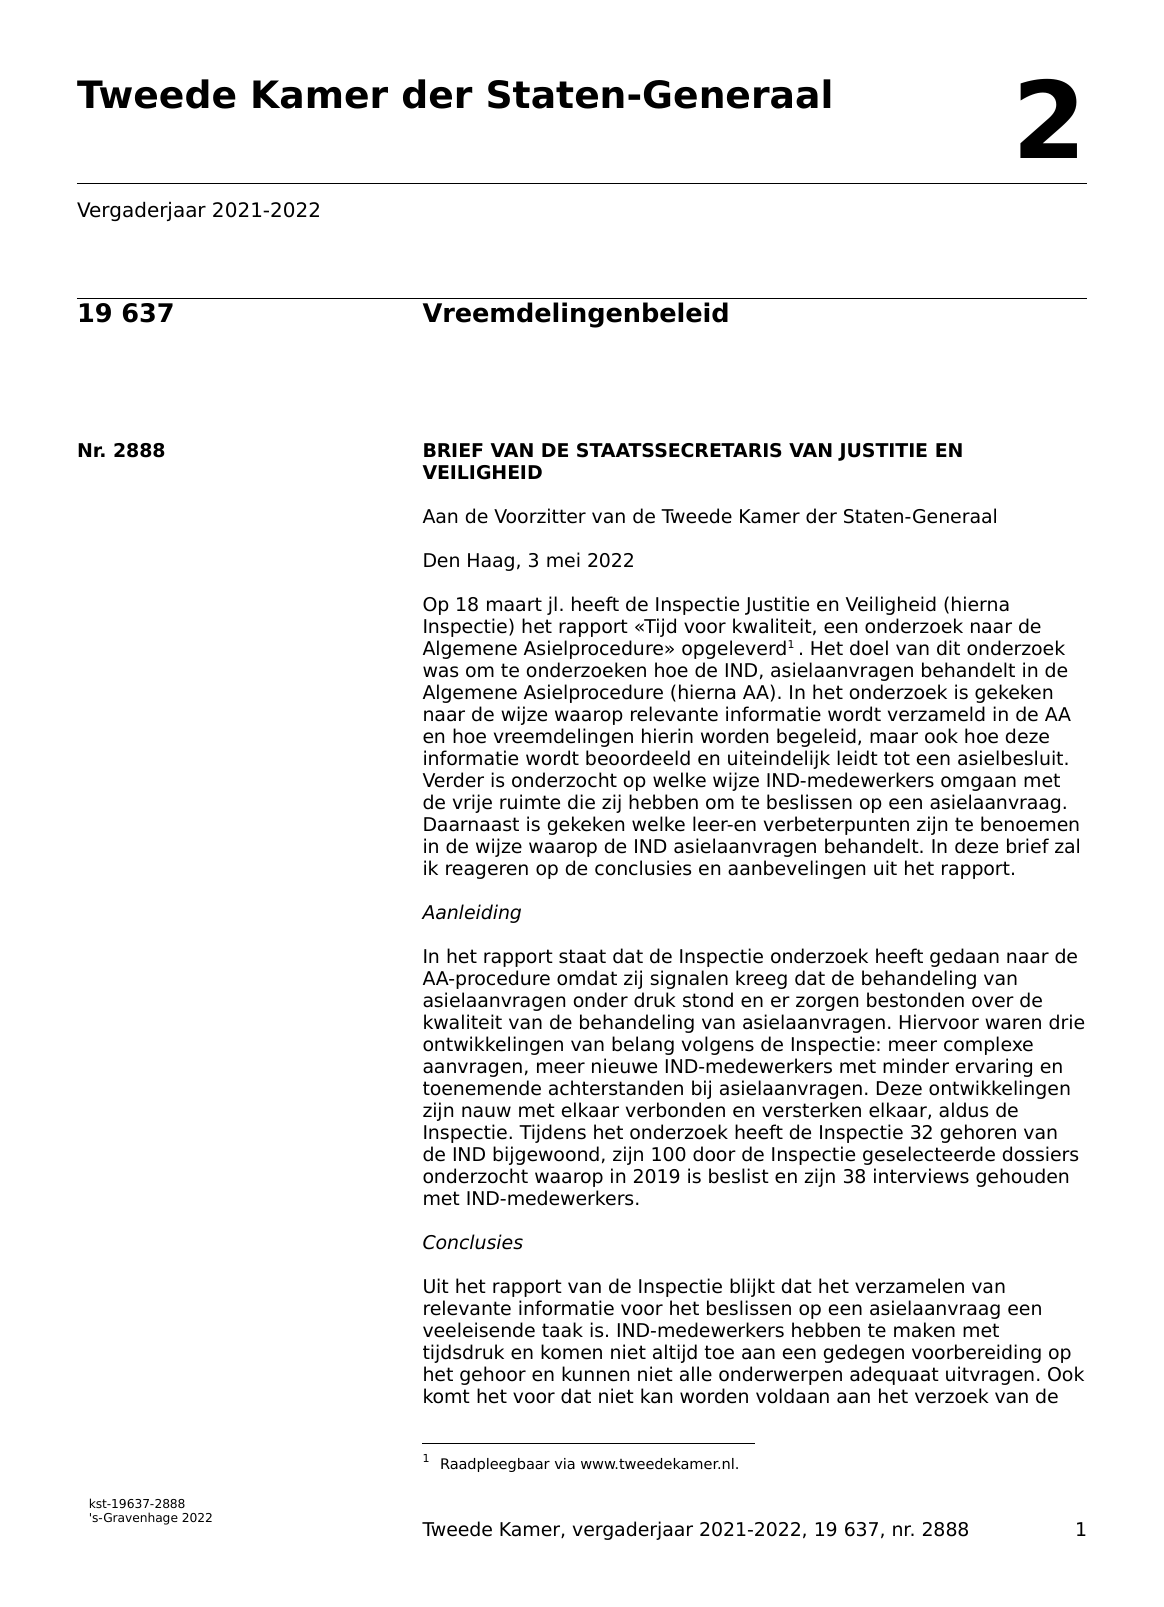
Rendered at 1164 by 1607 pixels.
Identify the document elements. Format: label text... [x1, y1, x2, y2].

text kst-19637-2888 [88, 1497, 323, 1511]
subtitle 19 637 Vreemdelingenbeleid [77, 299, 1087, 329]
text Uit het rapport van de Inspectie blijkt dat het verzamelen van relevante informatie voor het beslissen op een asielaanvraag een veeleisende taak is. IND-medewerkers hebben te maken met tijdsdruk en komen niet altijd toe aan een gedegen voorbereiding op het gehoor en kunnen niet alle onderwerpen adequaat uitvragen. Ook komt het voor dat niet kan worden voldaan aan het verzoek van de [422, 1276, 1087, 1408]
text Raadpleegbaar via www.tweedekamer.nl. [422, 1452, 1087, 1474]
text Den Haag, 3 mei 2022 [422, 550, 1087, 572]
text In het rapport staat dat de Inspectie onderzoek heeft gedaan naar de AA-procedure omdat zij signalen kreeg dat de behandeling van asielaanvragen onder druk stond en er zorgen bestonden over de kwaliteit van de behandeling van asielaanvragen. Hiervoor waren drie ontwikkelingen van belang volgens de Inspectie: meer complexe aanvragen, meer nieuwe IND-medewerkers met minder ervaring en toenemende achterstanden bij asielaanvragen. Deze ontwikkelingen zijn nauw met elkaar verbonden en versterken elkaar, aldus de Inspectie. Tijdens het onderzoek heeft de Inspectie 32 gehoren van de IND bijgewoond, zijn 100 door de Inspectie geselecteerde dossiers onderzocht waarop in 2019 is beslist en zijn 38 interviews gehouden met IND-medewerkers. [422, 946, 1087, 1210]
table_header Tweede Kamer der Staten-Generaal [77, 59, 886, 183]
subtitle Nr. 2888 BRIEF VAN DE STAATSSECRETARIS VAN JUSTITIE EN VEILIGHEID [77, 440, 1087, 484]
subtitle Aanleiding [422, 902, 1087, 924]
text 's-Gravenhage 2022 [88, 1511, 323, 1525]
text Aan de Voorzitter van de Tweede Kamer der Staten-Generaal [422, 506, 1087, 528]
subtitle Conclusies [422, 1232, 1087, 1254]
table_cell Vergaderjaar 2021-2022 [77, 184, 1087, 298]
text Op 18 maart jl. heeft de Inspectie Justitie en Veiligheid (hierna Inspectie) het rapport «Tijd voor kwaliteit, een onderzoek naar de Algemene Asielprocedure» opgeleverd. Het doel van dit onderzoek was om te onderzoeken hoe de IND, asielaanvragen behandelt in de Algemene Asielprocedure (hierna AA). In het onderzoek is gekeken naar de wijze waarop relevante informatie wordt verzameld in de AA en hoe vreemdelingen hierin worden begeleid, maar ook hoe deze informatie wordt beoordeeld en uiteindelijk leidt tot een asielbesluit. Verder is onderzocht op welke wijze IND-medewerkers omgaan met de vrije ruimte die zij hebben om te beslissen op een asielaanvraag. Daarnaast is gekeken welke leer-en verbeterpunten zijn te benoemen in de wijze waarop de IND asielaanvragen behandelt. In deze brief zal ik reageren op de conclusies en aanbevelingen uit het rapport. [422, 594, 1087, 880]
table_header 2 [886, 59, 1087, 183]
